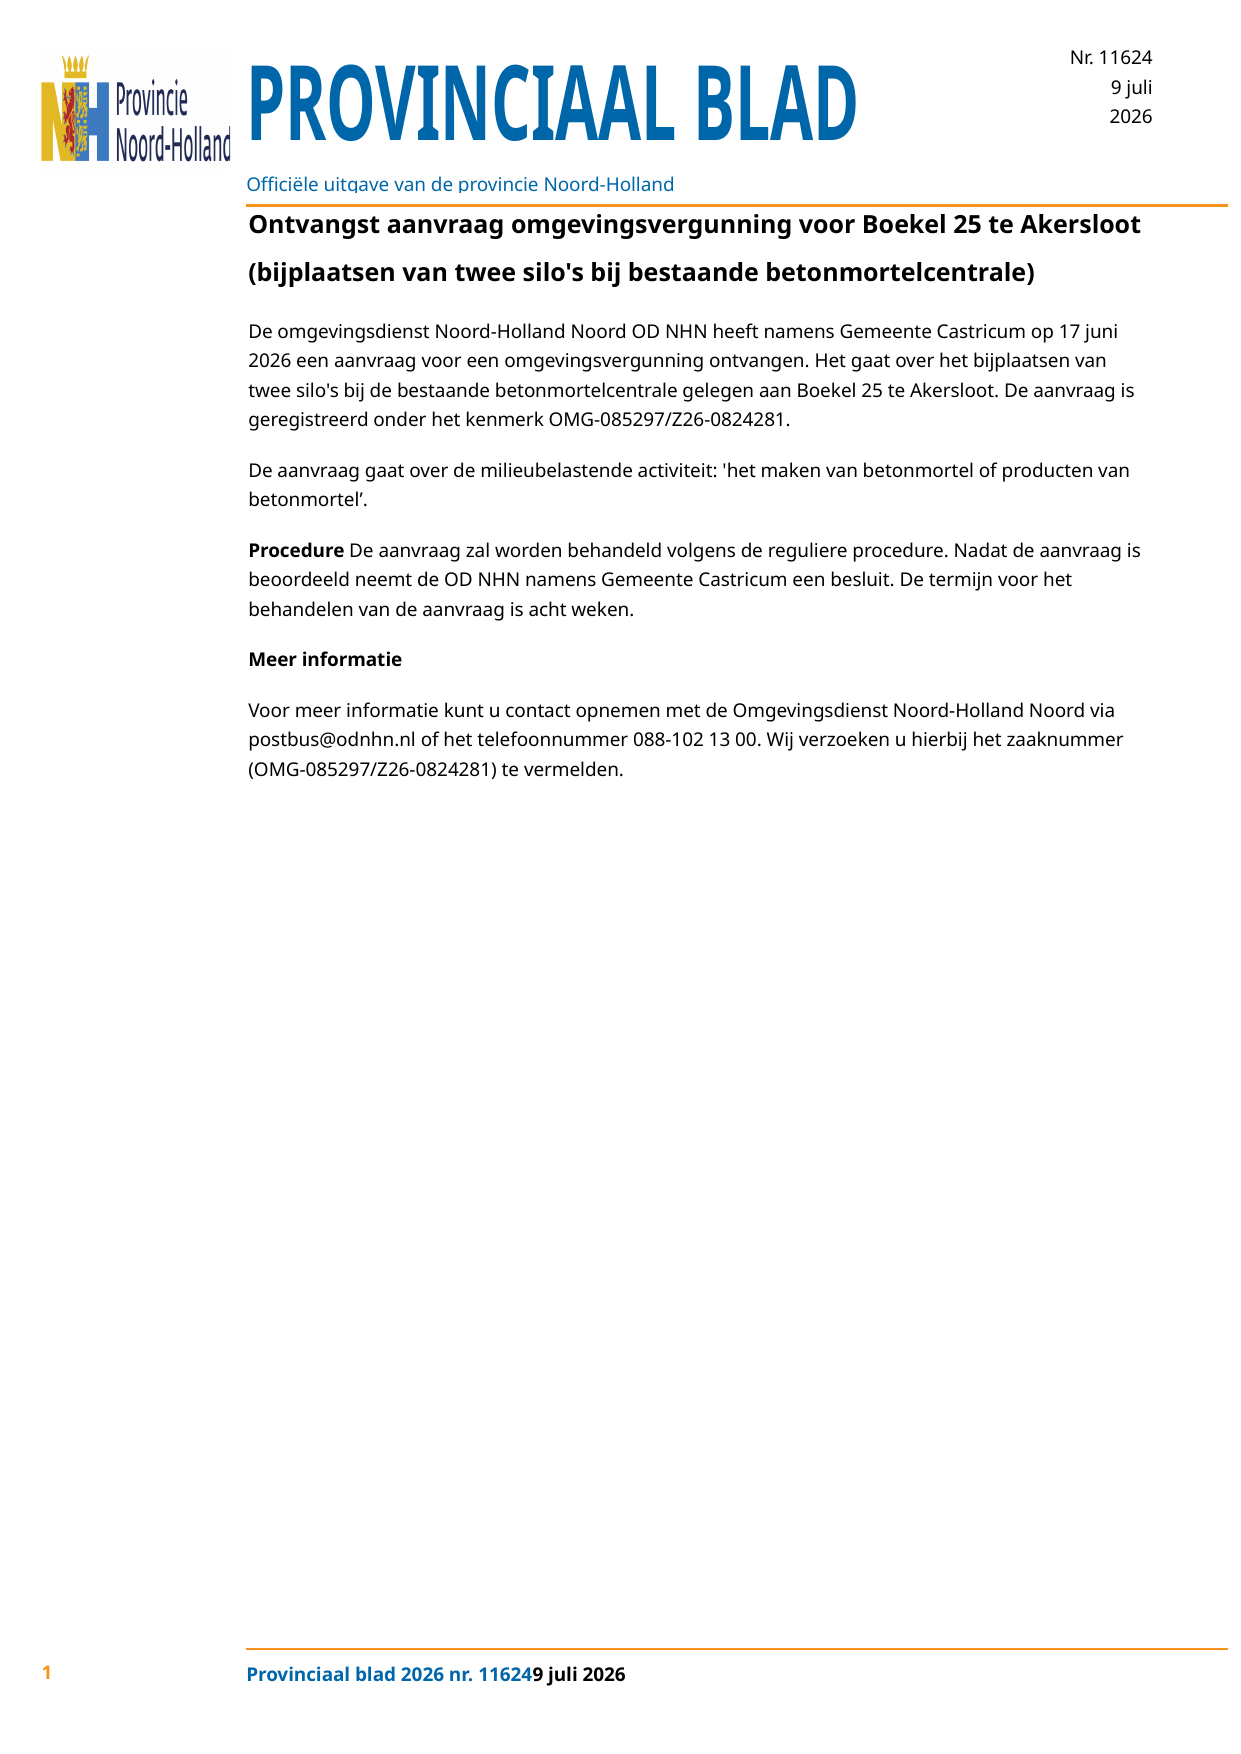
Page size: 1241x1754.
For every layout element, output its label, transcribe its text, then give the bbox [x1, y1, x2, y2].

text Procedure De aanvraag zal worden behandeld volgens de reguliere procedure. Nadat de aanvraag is beoordeeld neemt de OD NHN namens Gemeente Castricum een besluit. De termijn voor het behandelen van de aanvraag is acht weken. [248, 537, 1152, 622]
picture [41, 47, 231, 172]
text De aanvraag gaat over de milieubelastende activiteit: 'het maken van betonmortel of producten van betonmortel’. [248, 457, 1152, 512]
text Meer informatie [248, 647, 1152, 672]
text De omgevingsdienst Noord-Holland Noord OD NHN heeft namens Gemeente Castricum op 17 juni 2026 een aanvraag voor een omgevingsvergunning ontvangen. Het gaat over het bijplaatsen van twee silo's bij de bestaande betonmortelcentrale gelegen aan Boekel 25 te Akersloot. De aanvraag is geregistreerd onder het kenmerk OMG-085297/Z26-0824281. [248, 318, 1152, 432]
text Voor meer informatie kunt u contact opnemen met de Omgevingsdienst Noord-Holland Noord via postbus@odnhn.nl of het telefoonnummer 088-102 13 00. Wij verzoeken u hierbij het zaaknummer (OMG-085297/Z26-0824281) te vermelden. [248, 697, 1152, 782]
text Ontvangst aanvraag omgevingsvergunning voor Boekel 25 te Akersloot (bijplaatsen van twee silo's bij bestaande betonmortelcentrale) [248, 207, 1152, 288]
